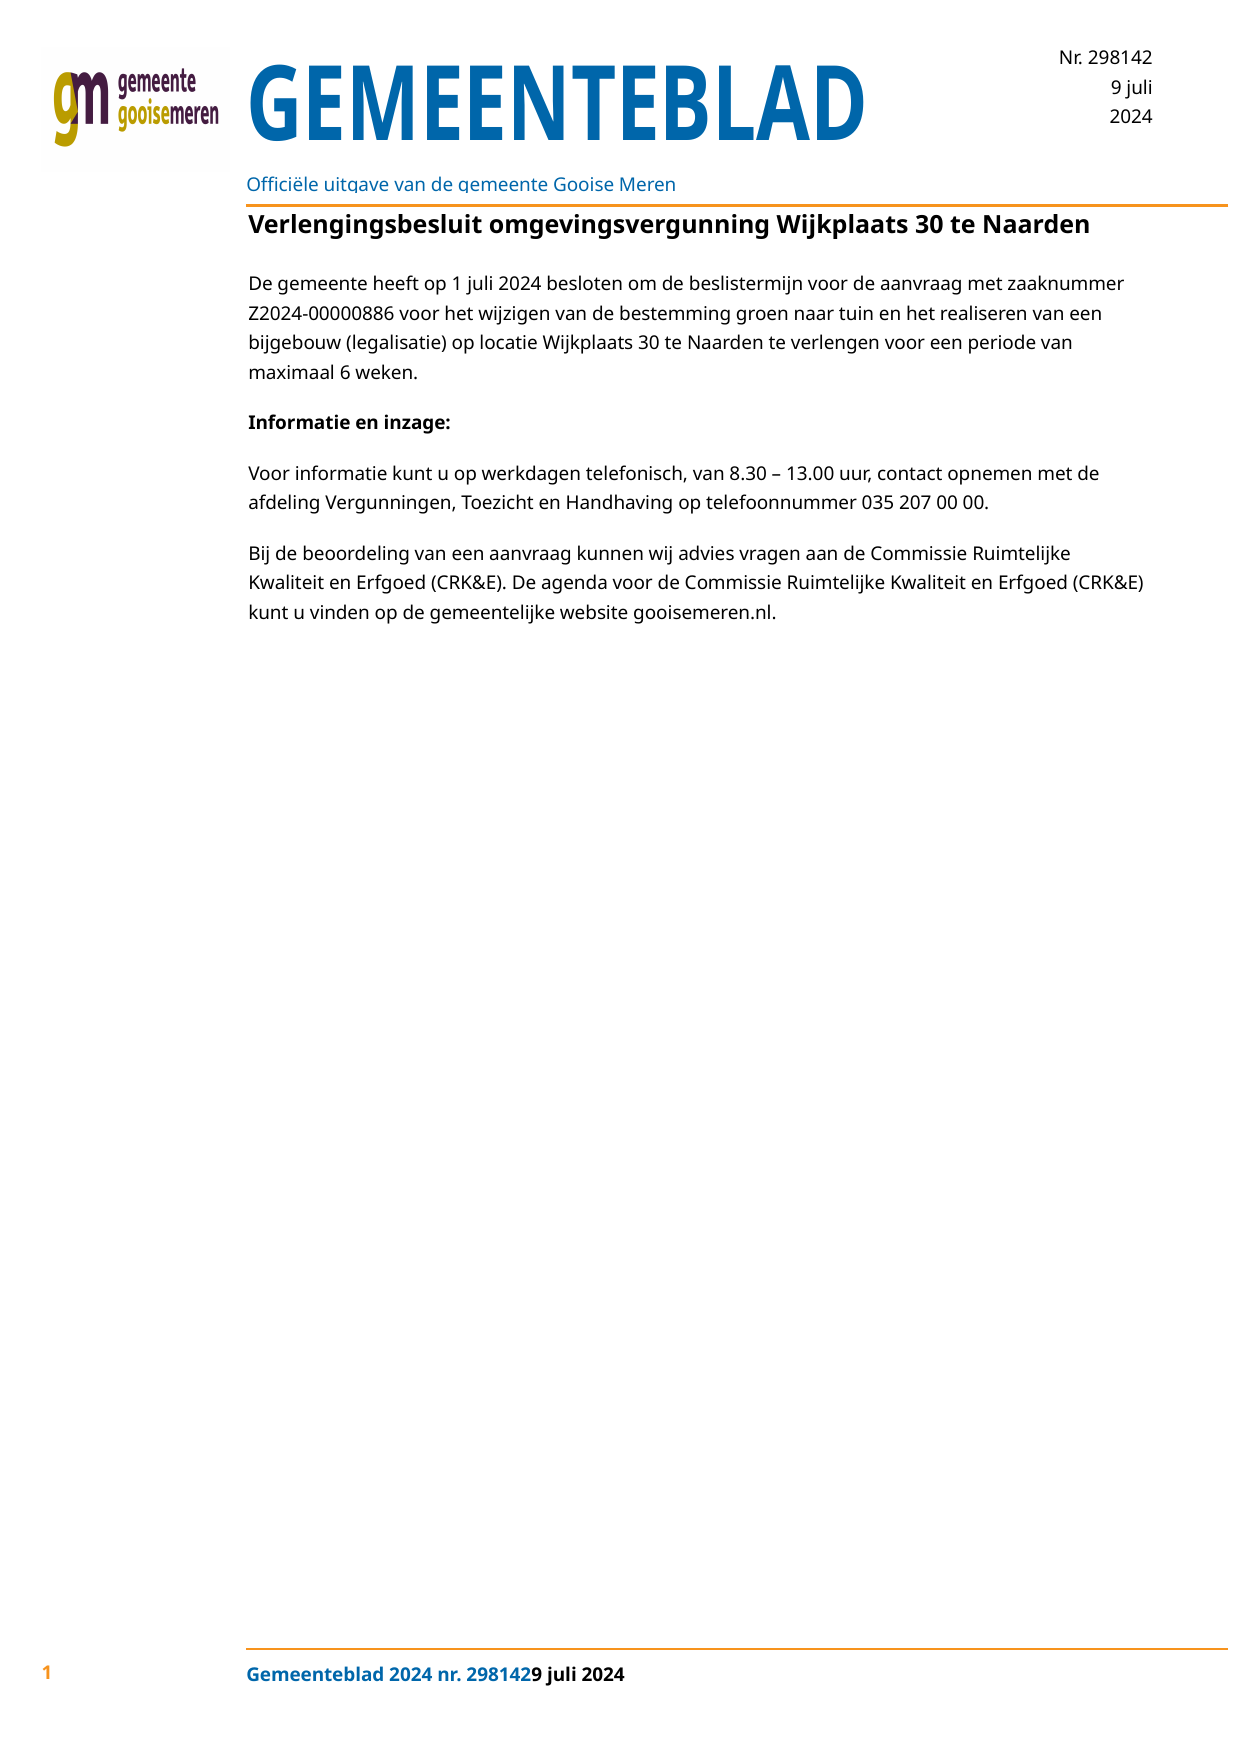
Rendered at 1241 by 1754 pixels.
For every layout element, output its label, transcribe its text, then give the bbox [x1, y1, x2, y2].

picture [41, 47, 231, 172]
text De gemeente heeft op 1 juli 2024 besloten om de beslistermijn voor de aanvraag met zaaknummer Z2024-00000886 voor het wijzigen van de bestemming groen naar tuin en het realiseren van een bijgebouw (legalisatie) op locatie Wijkplaats 30 te Naarden te verlengen voor een periode van maximaal 6 weken. [248, 270, 1152, 385]
text Verlengingsbesluit omgevingsvergunning Wijkplaats 30 te Naarden [248, 207, 1152, 241]
text Bij de beoordeling van een aanvraag kunnen wij advies vragen aan de Commissie Ruimtelijke Kwaliteit en Erfgoed (CRK&E). De agenda voor de Commissie Ruimtelijke Kwaliteit en Erfgoed (CRK&E) kunt u vinden op de gemeentelijke website gooisemeren.nl. [248, 540, 1152, 625]
text Informatie en inzage: [248, 409, 1152, 435]
text Voor informatie kunt u op werkdagen telefonisch, van 8.30 – 13.00 uur, contact opnemen met de afdeling Vergunningen, Toezicht en Handhaving op telefoonnummer 035 207 00 00. [248, 460, 1152, 515]
